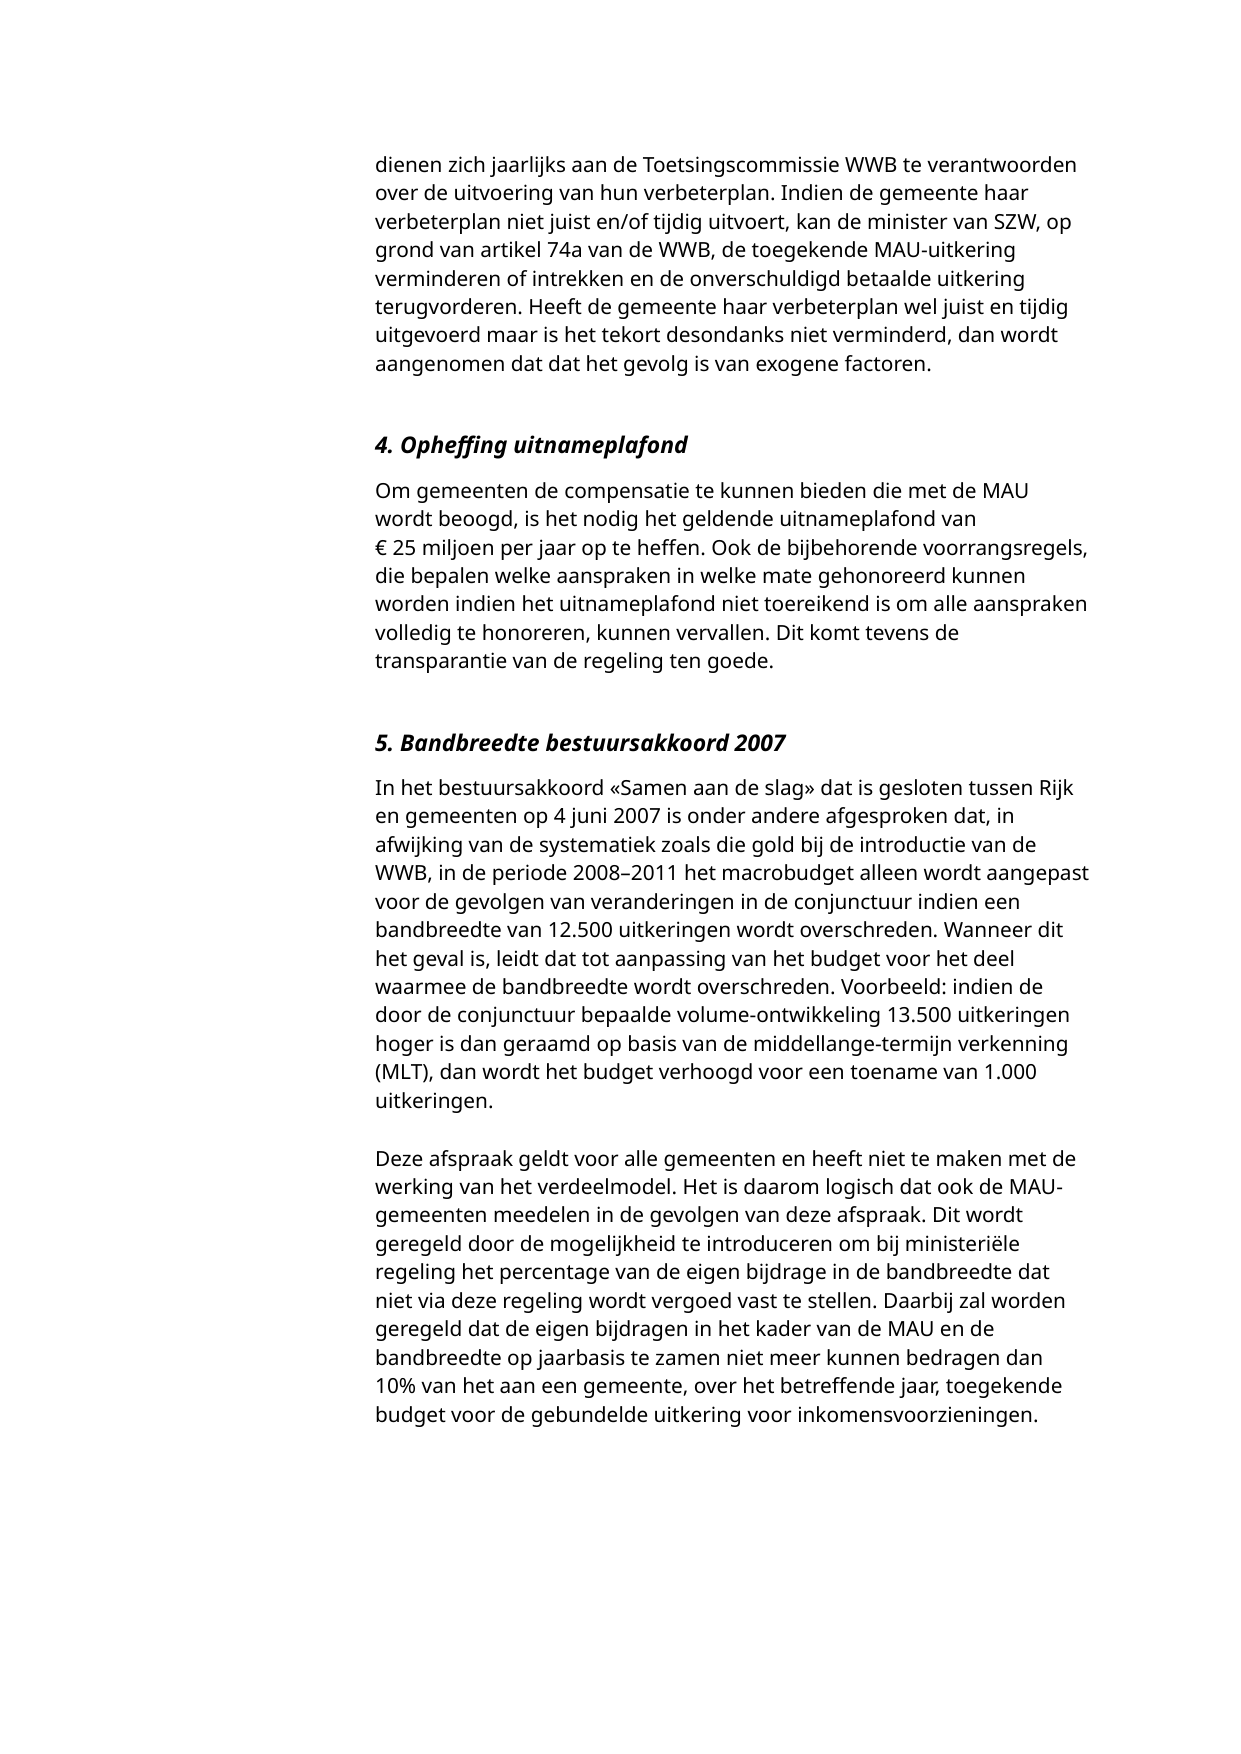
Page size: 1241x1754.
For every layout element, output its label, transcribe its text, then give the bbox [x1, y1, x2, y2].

text Deze afspraak geldt voor alle gemeenten en heeft niet te maken met de werking van het verdeelmodel. Het is daarom logisch dat ook de MAU-gemeenten meedelen in de gevolgen van deze afspraak. Dit wordt geregeld door de mogelijkheid te introduceren om bij ministeriële regeling het percentage van de eigen bijdrage in de bandbreedte dat niet via deze regeling wordt vergoed vast te stellen. Daarbij zal worden geregeld dat de eigen bijdragen in het kader van de MAU en de bandbreedte op jaarbasis te zamen niet meer kunnen bedragen dan 10% van het aan een gemeente, over het betreffende jaar, toegekende budget voor de gebundelde uitkering voor inkomensvoorzieningen. [375, 1144, 1090, 1428]
subtitle 4. Opheffing uitnameplafond [375, 429, 1090, 461]
text Om gemeenten de compensatie te kunnen bieden die met de MAU wordt beoogd, is het nodig het geldende uitnameplafond van € 25 miljoen per jaar op te heffen. Ook de bijbehorende voorrangsregels, die bepalen welke aanspraken in welke mate gehonoreerd kunnen worden indien het uitnameplafond niet toereikend is om alle aanspraken volledig te honoreren, kunnen vervallen. Dit komt tevens de transparantie van de regeling ten goede. [375, 476, 1090, 675]
text dienen zich jaarlijks aan de Toetsingscommissie WWB te verantwoorden over de uitvoering van hun verbeterplan. Indien de gemeente haar verbeterplan niet juist en/of tijdig uitvoert, kan de minister van SZW, op grond van artikel 74a van de WWB, de toegekende MAU-uitkering verminderen of intrekken en de onverschuldigd betaalde uitkering terugvorderen. Heeft de gemeente haar verbeterplan wel juist en tijdig uitgevoerd maar is het tekort desondanks niet verminderd, dan wordt aangenomen dat dat het gevolg is van exogene factoren. [375, 150, 1090, 377]
text In het bestuursakkoord «Samen aan de slag» dat is gesloten tussen Rijk en gemeenten op 4 juni 2007 is onder andere afgesproken dat, in afwijking van de systematiek zoals die gold bij de introductie van de WWB, in de periode 2008–2011 het macrobudget alleen wordt aangepast voor de gevolgen van veranderingen in de conjunctuur indien een bandbreedte van 12.500 uitkeringen wordt overschreden. Wanneer dit het geval is, leidt dat tot aanpassing van het budget voor het deel waarmee de bandbreedte wordt overschreden. Voorbeeld: indien de door de conjunctuur bepaalde volume-ontwikkeling 13.500 uitkeringen hoger is dan geraamd op basis van de middellange-termijn verkenning (MLT), dan wordt het budget verhoogd voor een toename van 1.000 uitkeringen. [375, 773, 1090, 1114]
subtitle 5. Bandbreedte bestuursakkoord 2007 [375, 727, 1090, 758]
